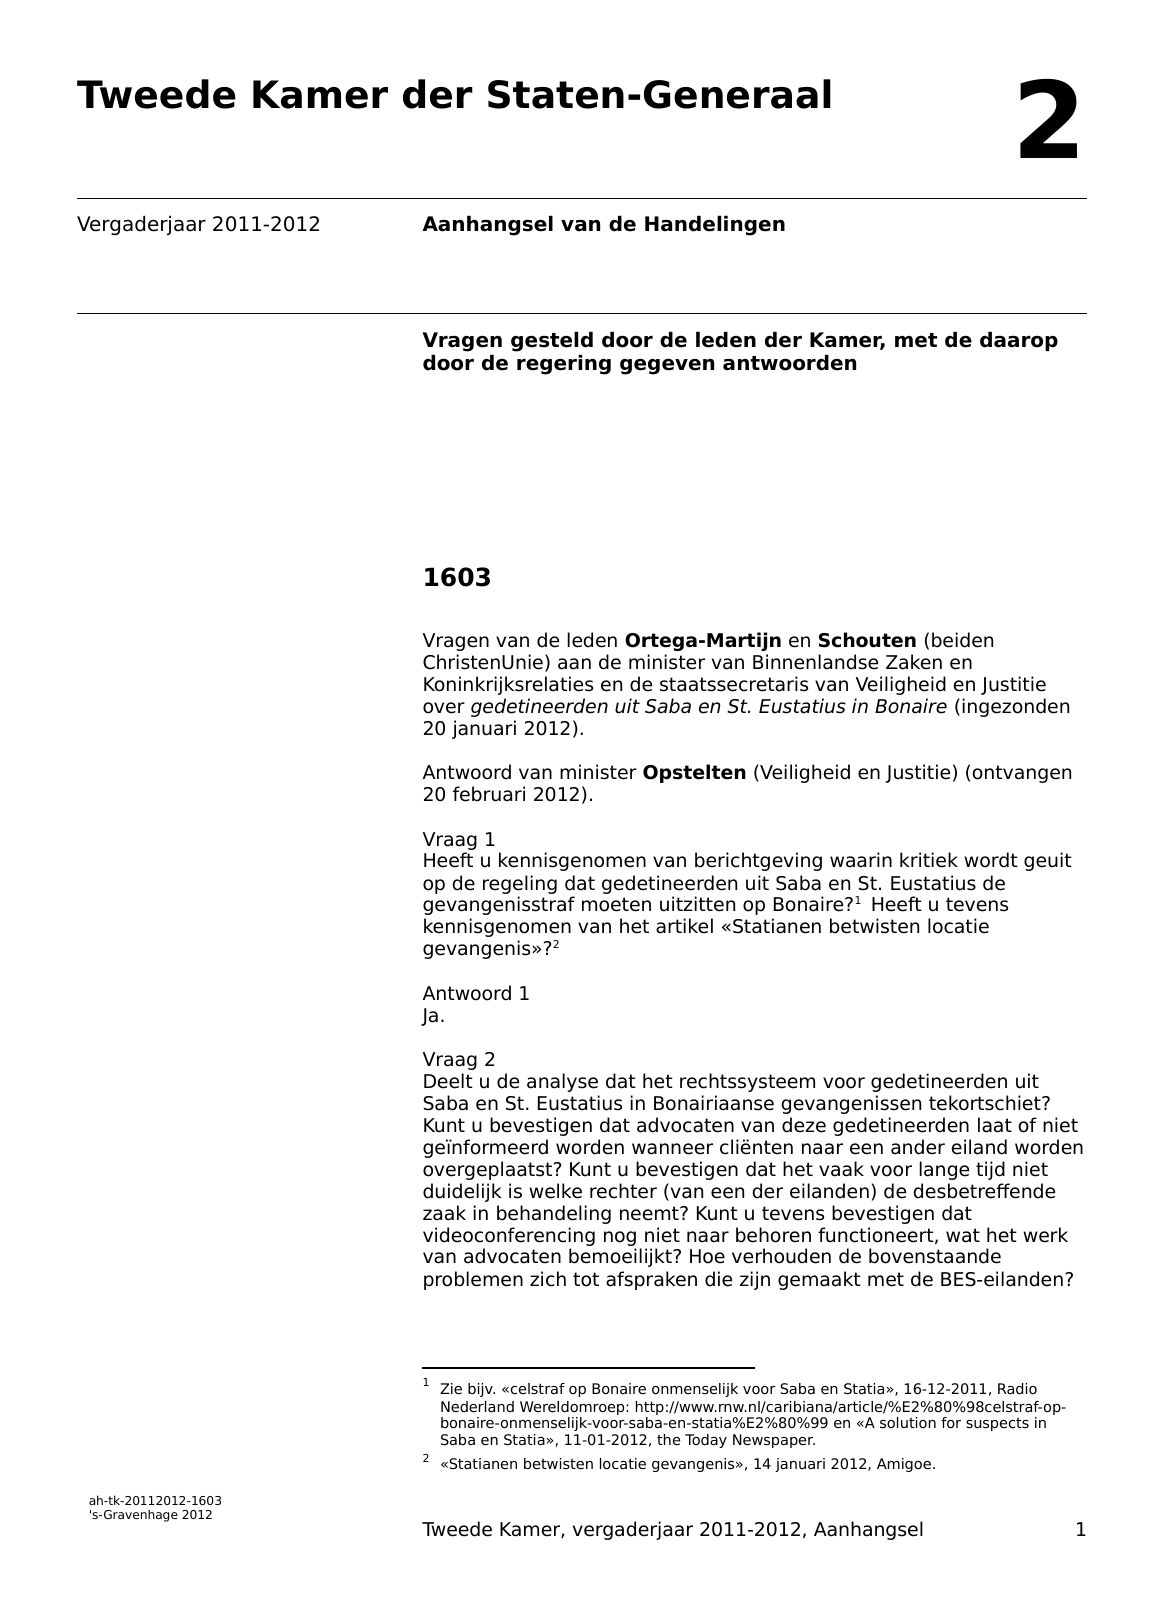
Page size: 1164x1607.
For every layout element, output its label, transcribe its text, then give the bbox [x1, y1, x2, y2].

table_cell [77, 314, 422, 375]
text 1603 [422, 563, 1087, 592]
text Vraag 2 [422, 1049, 1087, 1071]
table_cell Vergaderjaar 2011-2012 [77, 199, 422, 313]
table_cell Vragen gesteld door de leden der Kamer, met de daarop door de regering gegeven antwoorden [422, 314, 1087, 375]
text Antwoord 1 [422, 982, 1087, 1004]
text ah-tk-20112012-1603 [88, 1494, 323, 1508]
text Ja. [422, 1004, 1087, 1026]
table_header 2 [886, 59, 1087, 198]
text Antwoord van minister Opstelten (Veiligheid en Justitie) (ontvangen 20 februari 2012). [422, 762, 1087, 806]
text Vraag 1 [422, 828, 1087, 850]
text Zie bijv. «celstraf op Bonaire onmenselijk voor Saba en Statia», 16-12-2011, Radio Nederland Wereldomroep: http://www.rnw.nl/caribiana/article/%E2%80%98celstraf-op-bonaire-onmenselijk-voor-saba-en-statia%E2%80%99 en «A solution for suspects in Saba en Statia», 11-01-2012, the Today Newspaper. [422, 1377, 1087, 1449]
text Heeft u kennisgenomen van berichtgeving waarin kritiek wordt geuit op de regeling dat gedetineerden uit Saba en St. Eustatius de gevangenisstraf moeten uitzitten op Bonaire? Heeft u tevens kennisgenomen van het artikel «Statianen betwisten locatie gevangenis»? [422, 850, 1087, 960]
table_cell Aanhangsel van de Handelingen [422, 199, 1087, 313]
text Deelt u de analyse dat het rechtssysteem voor gedetineerden uit Saba en St. Eustatius in Bonairiaanse gevangenissen tekortschiet? Kunt u bevestigen dat advocaten van deze gedetineerden laat of niet geïnformeerd worden wanneer cliënten naar een ander eiland worden overgeplaatst? Kunt u bevestigen dat het vaak voor lange tijd niet duidelijk is welke rechter (van een der eilanden) de desbetreffende zaak in behandeling neemt? Kunt u tevens bevestigen dat videoconferencing nog niet naar behoren functioneert, wat het werk van advocaten bemoeilijkt? Hoe verhouden de bovenstaande problemen zich tot afspraken die zijn gemaakt met de BES-eilanden? [422, 1071, 1087, 1290]
text Vragen van de leden Ortega-Martijn en Schouten (beiden ChristenUnie) aan de minister van Binnenlandse Zaken en Koninkrijksrelaties en de staatssecretaris van Veiligheid en Justitie over gedetineerden uit Saba en St. Eustatius in Bonaire (ingezonden 20 januari 2012). [422, 630, 1087, 740]
text 's-Gravenhage 2012 [88, 1508, 323, 1522]
text «Statianen betwisten locatie gevangenis», 14 januari 2012, Amigoe. [422, 1452, 1087, 1474]
table_header Tweede Kamer der Staten-Generaal [77, 59, 886, 198]
